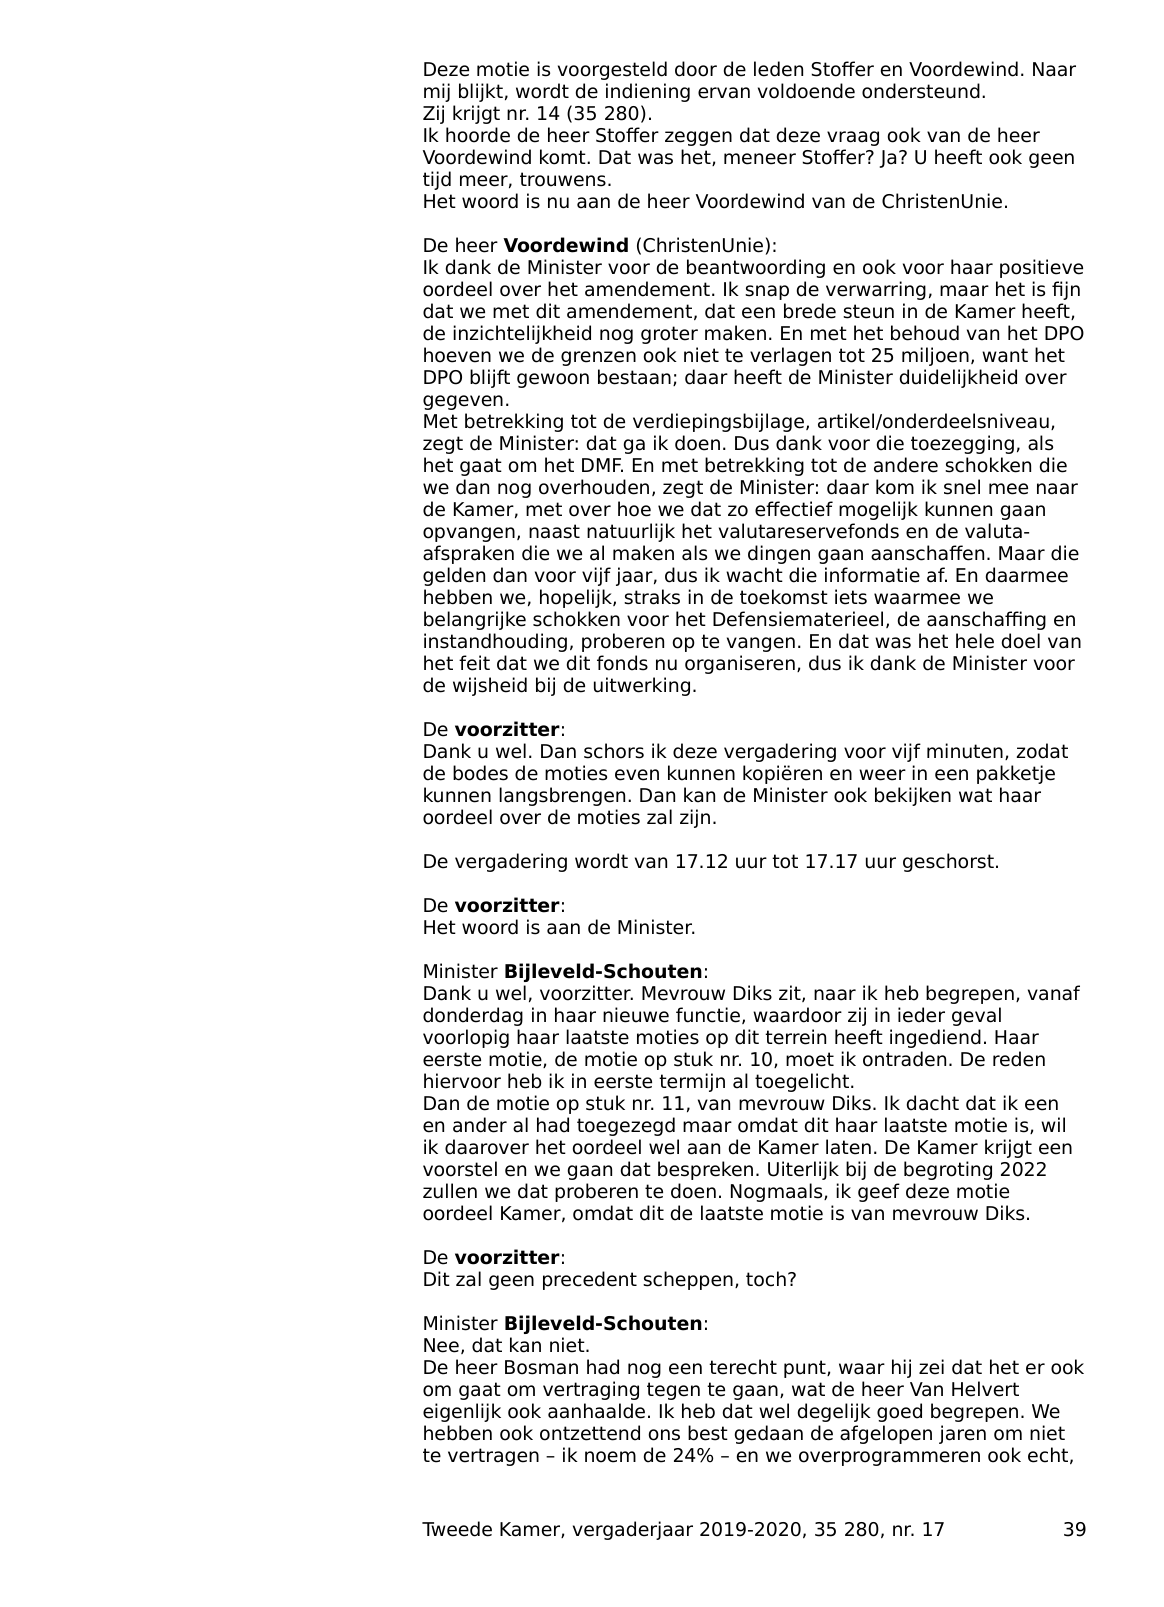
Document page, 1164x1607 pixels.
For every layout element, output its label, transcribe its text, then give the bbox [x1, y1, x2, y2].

text Ik dank de Minister voor de beantwoording en ook voor haar positieve oordeel over het amendement. Ik snap de verwarring, maar het is fijn dat we met dit amendement, dat een brede steun in de Kamer heeft, de inzichtelijkheid nog groter maken. En met het behoud van het DPO hoeven we de grenzen ook niet te verlagen tot 25 miljoen, want het DPO blijft gewoon bestaan; daar heeft de Minister duidelijkheid over gegeven. [422, 257, 1087, 411]
text De voorzitter: [422, 719, 1087, 741]
text De heer Voordewind (ChristenUnie): [422, 235, 1087, 257]
text Minister Bijleveld-Schouten: [422, 961, 1087, 983]
text Het woord is nu aan de heer Voordewind van de ChristenUnie. [422, 191, 1087, 213]
text Met betrekking tot de verdiepingsbijlage, artikel/onderdeelsniveau, zegt de Minister: dat ga ik doen. Dus dank voor die toezegging, als het gaat om het DMF. En met betrekking tot de andere schokken die we dan nog overhouden, zegt de Minister: daar kom ik snel mee naar de Kamer, met over hoe we dat zo effectief mogelijk kunnen gaan opvangen, naast natuurlijk het valutareservefonds en de valuta-afspraken die we al maken als we dingen gaan aanschaffen. Maar die gelden dan voor vijf jaar, dus ik wacht die informatie af. En daarmee hebben we, hopelijk, straks in de toekomst iets waarmee we belangrijke schokken voor het Defensiematerieel, de aanschaffing en instandhouding, proberen op te vangen. En dat was het hele doel van het feit dat we dit fonds nu organiseren, dus ik dank de Minister voor de wijsheid bij de uitwerking. [422, 411, 1087, 697]
text Het woord is aan de Minister. [422, 917, 1087, 939]
text Minister Bijleveld-Schouten: [422, 1313, 1087, 1335]
text De vergadering wordt van 17.12 uur tot 17.17 uur geschorst. [422, 851, 1087, 873]
text Dan de motie op stuk nr. 11, van mevrouw Diks. Ik dacht dat ik een en ander al had toegezegd maar omdat dit haar laatste motie is, wil ik daarover het oordeel wel aan de Kamer laten. De Kamer krijgt een voorstel en we gaan dat bespreken. Uiterlijk bij de begroting 2022 zullen we dat proberen te doen. Nogmaals, ik geef deze motie oordeel Kamer, omdat dit de laatste motie is van mevrouw Diks. [422, 1093, 1087, 1225]
text Nee, dat kan niet. [422, 1335, 1087, 1357]
text Dit zal geen precedent scheppen, toch? [422, 1269, 1087, 1291]
text Dank u wel, voorzitter. Mevrouw Diks zit, naar ik heb begrepen, vanaf donderdag in haar nieuwe functie, waardoor zij in ieder geval voorlopig haar laatste moties op dit terrein heeft ingediend. Haar eerste motie, de motie op stuk nr. 10, moet ik ontraden. De reden hiervoor heb ik in eerste termijn al toegelicht. [422, 983, 1087, 1093]
text De voorzitter: [422, 895, 1087, 917]
text De heer Bosman had nog een terecht punt, waar hij zei dat het er ook om gaat om vertraging tegen te gaan, wat de heer Van Helvert eigenlijk ook aanhaalde. Ik heb dat wel degelijk goed begrepen. We hebben ook ontzettend ons best gedaan de afgelopen jaren om niet te vertragen – ik noem de 24% – en we overprogrammeren ook echt, [422, 1357, 1087, 1467]
text Zij krijgt nr. 14 (35 280). [422, 103, 1087, 125]
text Dank u wel. Dan schors ik deze vergadering voor vijf minuten, zodat de bodes de moties even kunnen kopiëren en weer in een pakketje kunnen langsbrengen. Dan kan de Minister ook bekijken wat haar oordeel over de moties zal zijn. [422, 741, 1087, 829]
text De voorzitter: [422, 1247, 1087, 1269]
text Deze motie is voorgesteld door de leden Stoffer en Voordewind. Naar mij blijkt, wordt de indiening ervan voldoende ondersteund. [422, 59, 1087, 103]
text Ik hoorde de heer Stoffer zeggen dat deze vraag ook van de heer Voordewind komt. Dat was het, meneer Stoffer? Ja? U heeft ook geen tijd meer, trouwens. [422, 125, 1087, 191]
